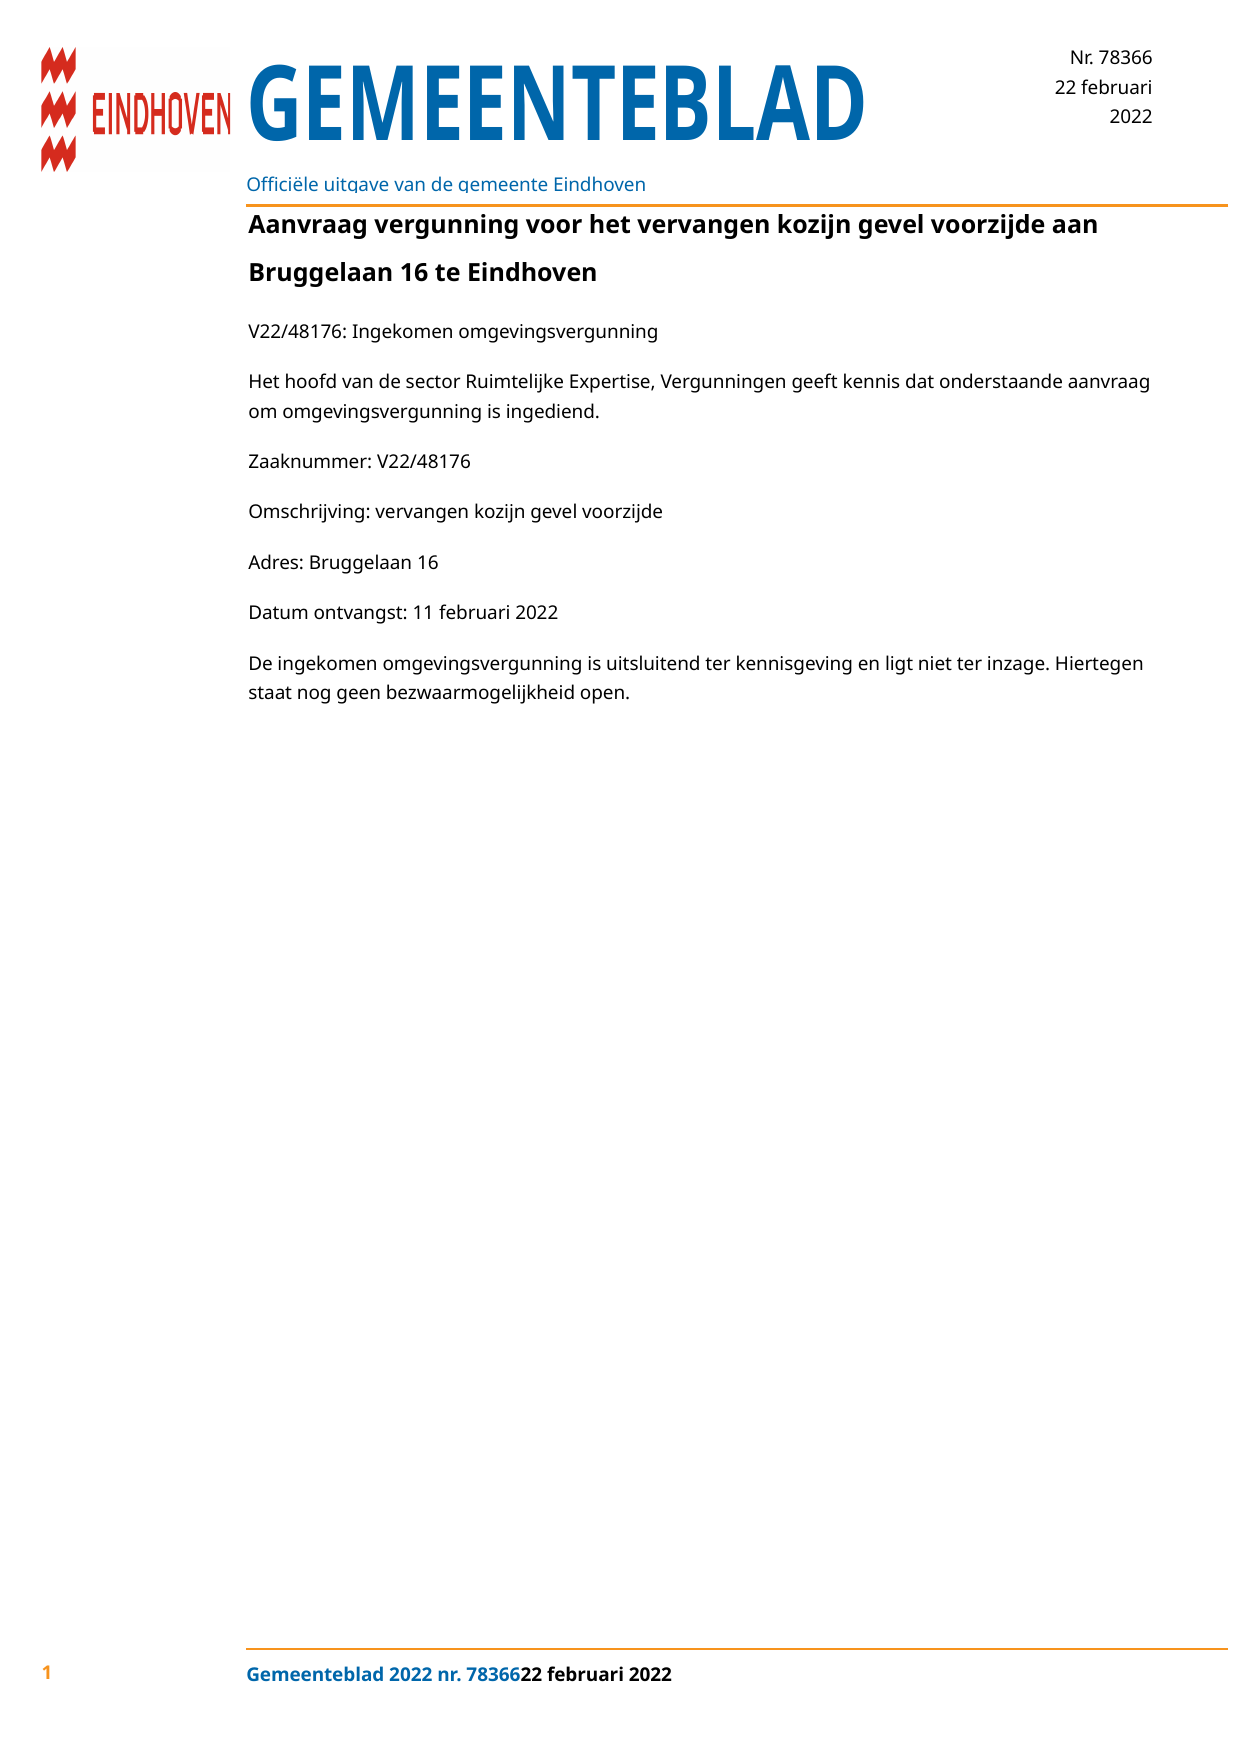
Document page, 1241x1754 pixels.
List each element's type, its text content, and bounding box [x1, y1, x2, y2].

text Het hoofd van de sector Ruimtelijke Expertise, Vergunningen geeft kennis dat onderstaande aanvraag om omgevingsvergunning is ingediend. [248, 368, 1152, 424]
text V22/48176: Ingekomen omgevingsvergunning [248, 318, 1152, 344]
text Datum ontvangst: 11 februari 2022 [248, 599, 1152, 625]
text Adres: Bruggelaan 16 [248, 549, 1152, 575]
text Zaaknummer: V22/48176 [248, 448, 1152, 474]
picture [41, 47, 231, 172]
text De ingekomen omgevingsvergunning is uitsluitend ter kennisgeving en ligt niet ter inzage. Hiertegen staat nog geen bezwaarmogelijkheid open. [248, 650, 1152, 705]
text Aanvraag vergunning voor het vervangen kozijn gevel voorzijde aan Bruggelaan 16 te Eindhoven [248, 207, 1152, 288]
text Omschrijving: vervangen kozijn gevel voorzijde [248, 499, 1152, 524]
